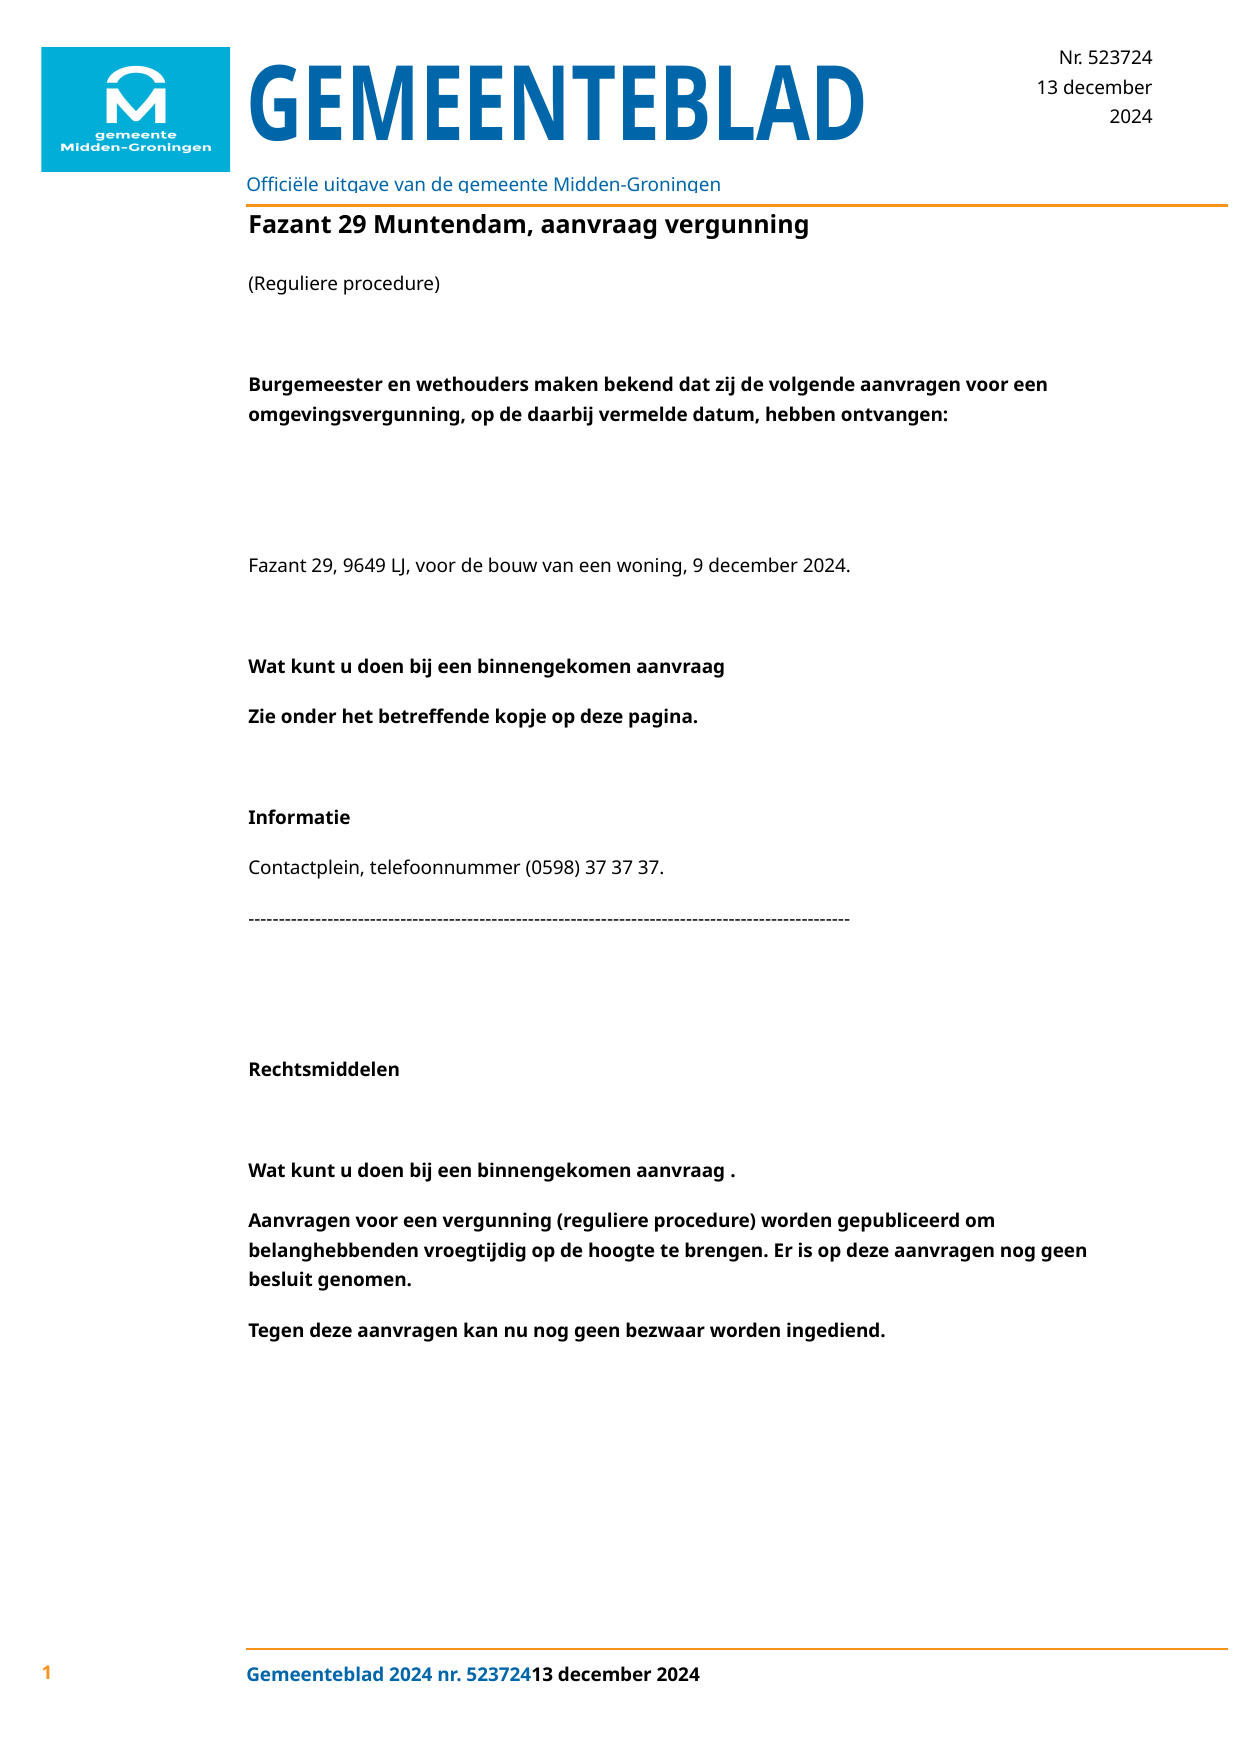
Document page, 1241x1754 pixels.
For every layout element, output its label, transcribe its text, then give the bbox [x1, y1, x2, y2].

text Fazant 29 Muntendam, aanvraag vergunning [248, 207, 1152, 241]
text Tegen deze aanvragen kan nu nog geen bezwaar worden ingediend. [248, 1317, 1152, 1343]
text Wat kunt u doen bij een binnengekomen aanvraag [248, 653, 1152, 678]
picture [107, 89, 165, 122]
picture [108, 66, 164, 82]
text --------------------------------------------------------------------------------------------------- [248, 905, 1152, 931]
picture [184, 146, 190, 153]
text Fazant 29, 9649 LJ, voor de bouw van een woning, 9 december 2024. [248, 552, 1152, 578]
text Contactplein, telefoonnummer (0598) 37 37 37. [248, 854, 1152, 880]
text Wat kunt u doen bij een binnengekomen aanvraag . [248, 1157, 1152, 1183]
text Rechtsmiddelen [248, 1056, 1152, 1082]
text (Reguliere procedure) [248, 270, 1152, 296]
text Burgemeester en wethouders maken bekend dat zij de volgende aanvragen voor een omgevingsvergunning, op de daarbij vermelde datum, hebben ontvangen: [248, 371, 1152, 426]
text Informatie [248, 804, 1152, 830]
text Zie onder het betreffende kopje op deze pagina. [248, 703, 1152, 729]
text Aanvragen voor een vergunning (reguliere procedure) worden gepubliceerd om belanghebbenden vroegtijdig op de hoogte te brengen. Er is op deze aanvragen nog geen besluit genomen. [248, 1207, 1152, 1292]
